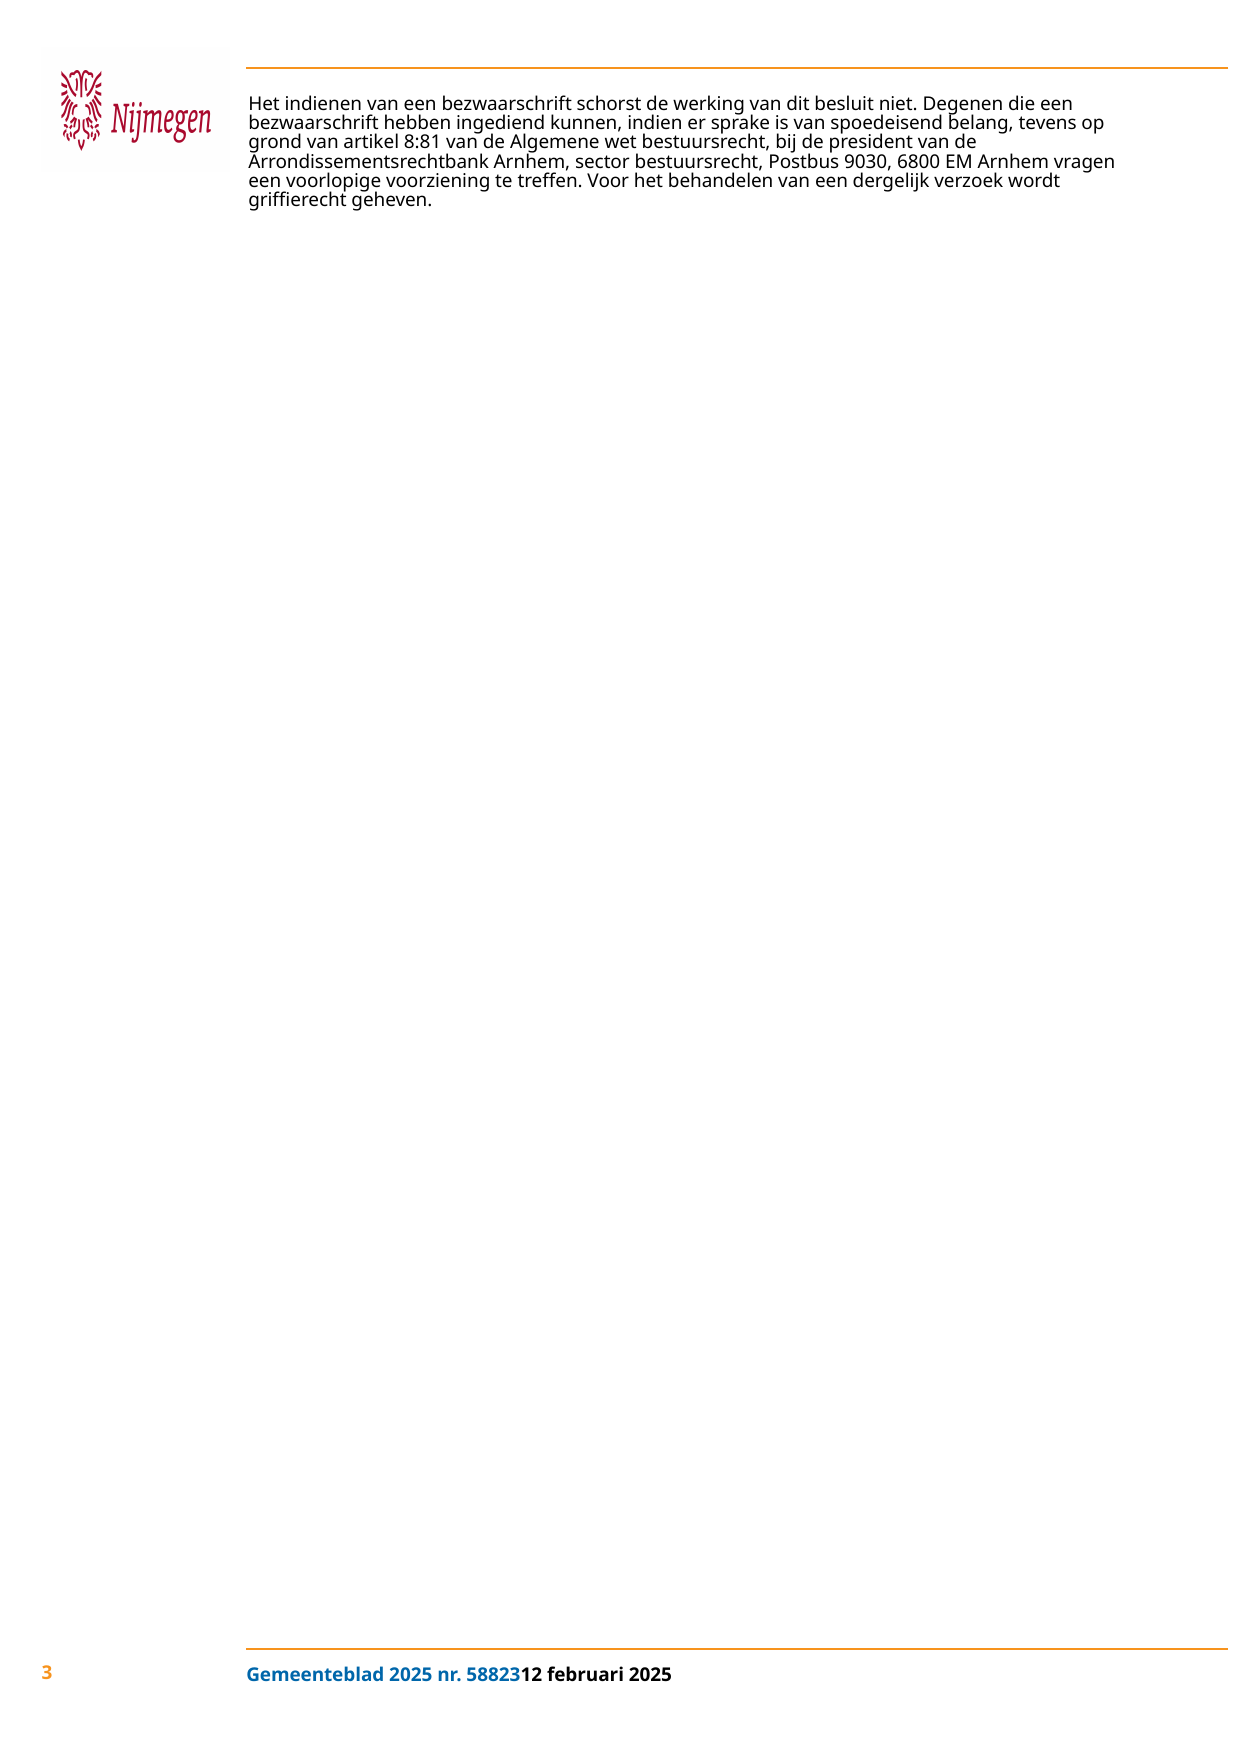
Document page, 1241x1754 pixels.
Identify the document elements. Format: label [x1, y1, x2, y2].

picture [41, 47, 231, 172]
